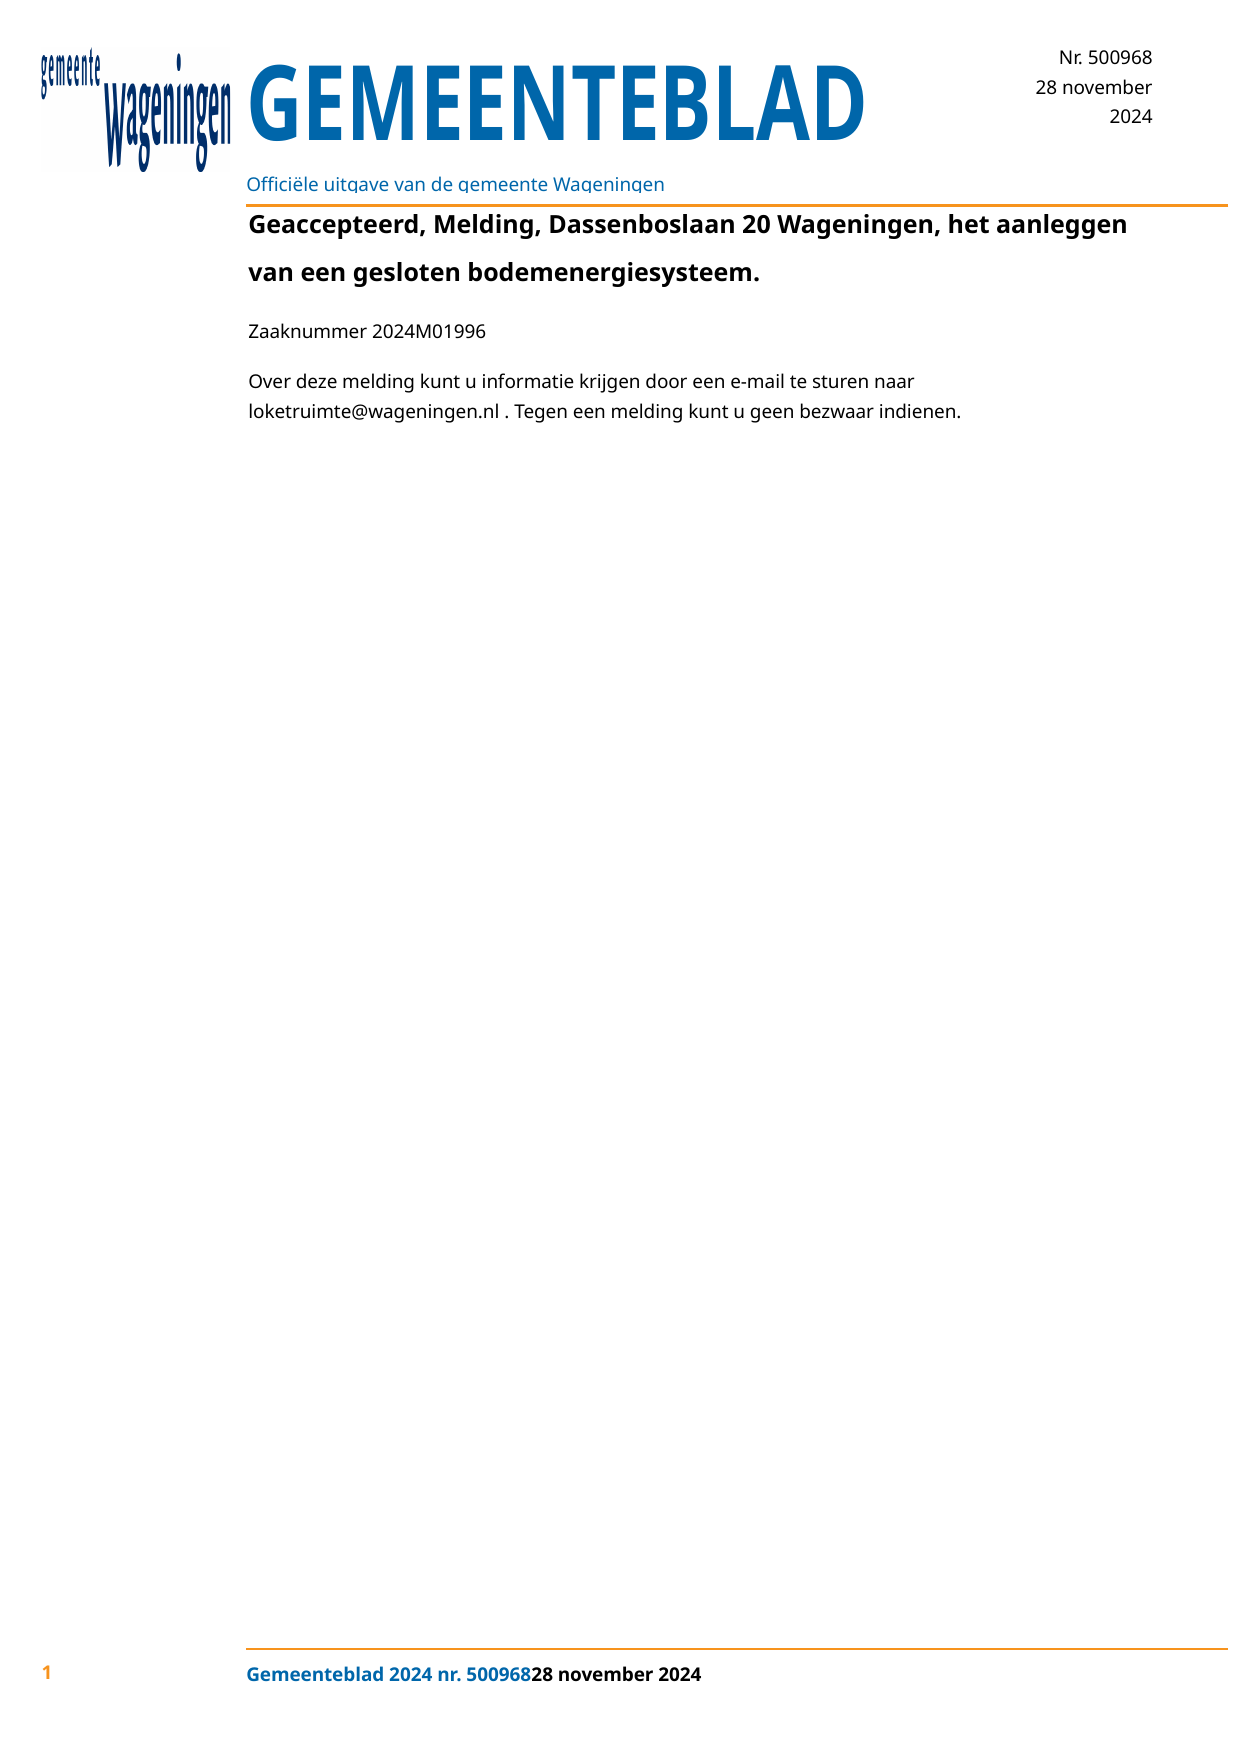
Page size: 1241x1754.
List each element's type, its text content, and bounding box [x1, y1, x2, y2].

text Zaaknummer 2024M01996 [248, 318, 1152, 344]
text Geaccepteerd, Melding, Dassenboslaan 20 Wageningen, het aanleggen van een gesloten bodemenergiesysteem. [248, 207, 1152, 288]
picture [41, 47, 231, 172]
text Over deze melding kunt u informatie krijgen door een e-mail te sturen naar loketruimte@wageningen.nl . Tegen een melding kunt u geen bezwaar indienen. [248, 368, 1152, 424]
